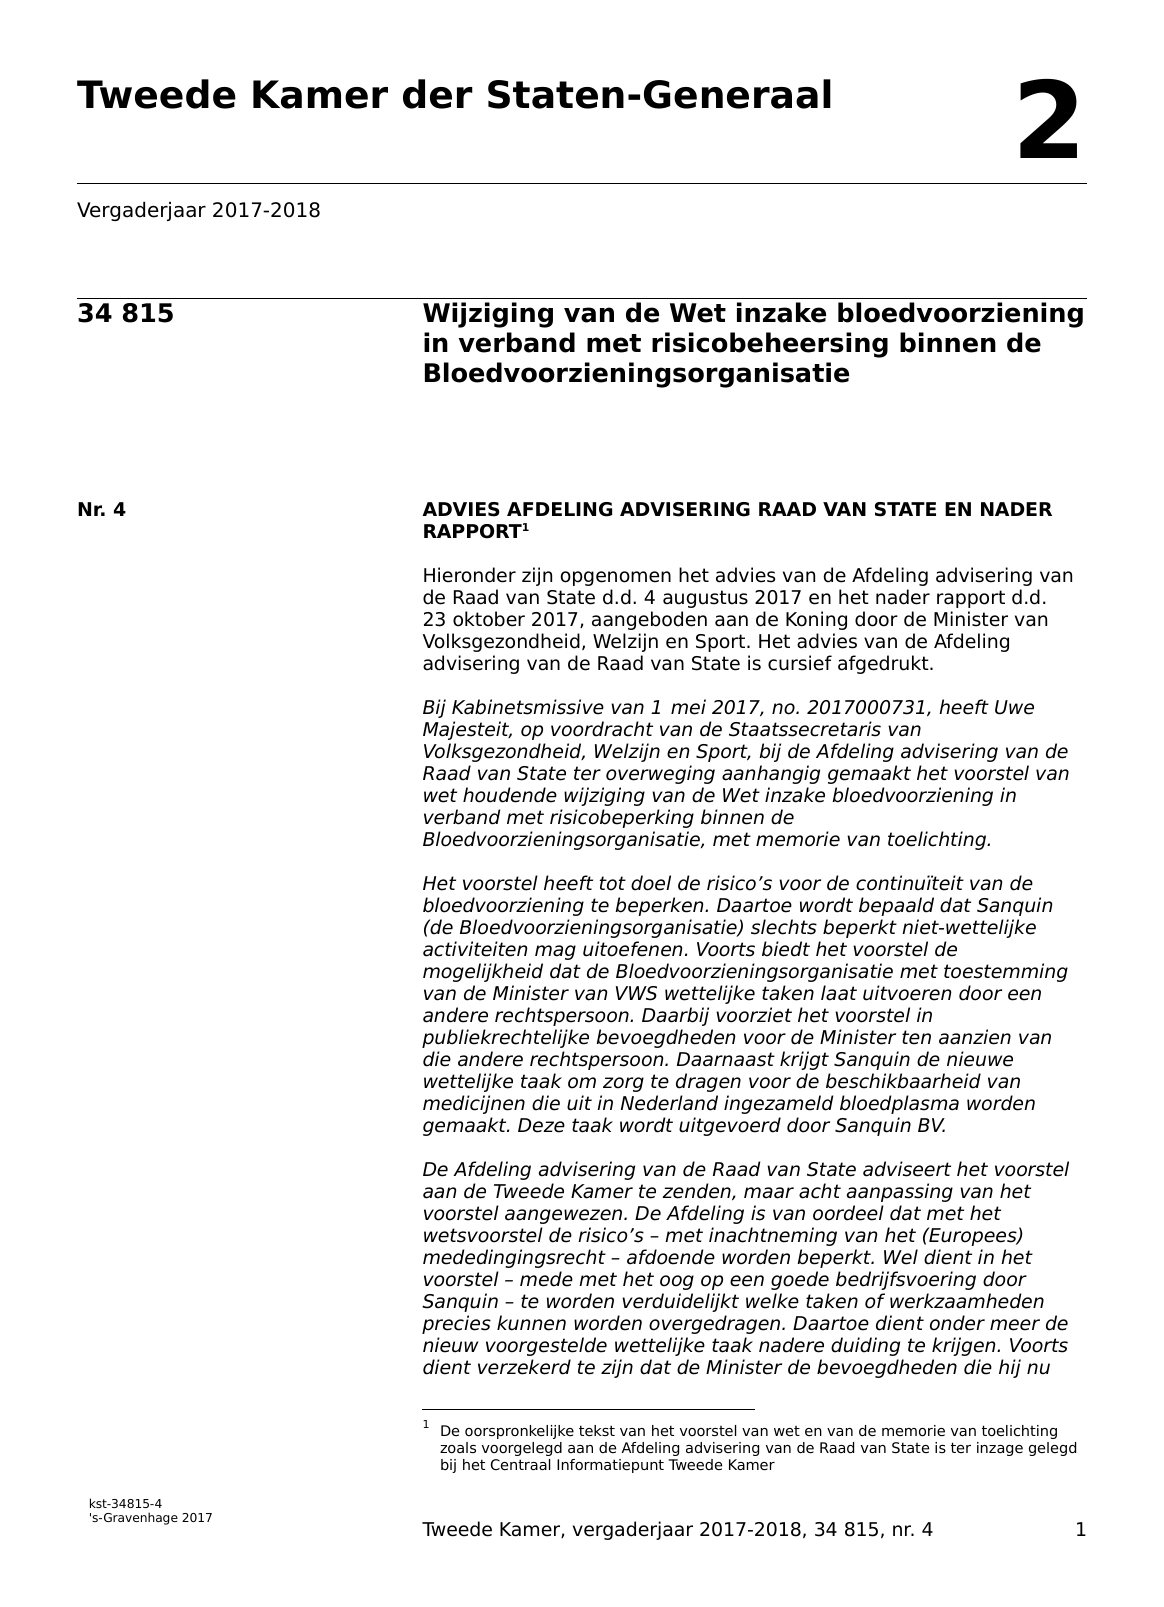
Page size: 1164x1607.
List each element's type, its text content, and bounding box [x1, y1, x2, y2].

text De Afdeling advisering van de Raad van State adviseert het voorstel aan de Tweede Kamer te zenden, maar acht aanpassing van het voorstel aangewezen. De Afdeling is van oordeel dat met het wetsvoorstel de risico’s – met inachtneming van het (Europees) mededingingsrecht – afdoende worden beperkt. Wel dient in het voorstel – mede met het oog op een goede bedrijfsvoering door Sanquin – te worden verduidelijkt welke taken of werkzaamheden precies kunnen worden overgedragen. Daartoe dient onder meer de nieuw voorgestelde wettelijke taak nadere duiding te krijgen. Voorts dient verzekerd te zijn dat de Minister de bevoegdheden die hij nu [422, 1159, 1087, 1379]
text De oorspronkelijke tekst van het voorstel van wet en van de memorie van toelichting zoals voorgelegd aan de Afdeling advisering van de Raad van State is ter inzage gelegd bij het Centraal Informatiepunt Tweede Kamer [422, 1418, 1087, 1474]
text kst-34815-4 [88, 1497, 323, 1511]
text 's-Gravenhage 2017 [88, 1511, 323, 1525]
text Bij Kabinetsmissive van 1 mei 2017, no. 2017000731, heeft Uwe Majesteit, op voordracht van de Staatssecretaris van Volksgezondheid, Welzijn en Sport, bij de Afdeling advisering van de Raad van State ter overweging aanhangig gemaakt het voorstel van wet houdende wijziging van de Wet inzake bloedvoorziening in verband met risicobeperking binnen de Bloedvoorzieningsorganisatie, met memorie van toelichting. [422, 697, 1087, 851]
table_cell Vergaderjaar 2017-2018 [77, 184, 1087, 298]
table_header Tweede Kamer der Staten-Generaal [77, 59, 886, 183]
subtitle Nr. 4 ADVIES AFDELING ADVISERING RAAD VAN STATE EN NADER RAPPORT [77, 499, 1087, 543]
table_header 2 [886, 59, 1087, 183]
text Het voorstel heeft tot doel de risico’s voor de continuïteit van de bloedvoorziening te beperken. Daartoe wordt bepaald dat Sanquin (de Bloedvoorzieningsorganisatie) slechts beperkt niet-wettelijke activiteiten mag uitoefenen. Voorts biedt het voorstel de mogelijkheid dat de Bloedvoorzieningsorganisatie met toestemming van de Minister van VWS wettelijke taken laat uitvoeren door een andere rechtspersoon. Daarbij voorziet het voorstel in publiekrechtelijke bevoegdheden voor de Minister ten aanzien van die andere rechtspersoon. Daarnaast krijgt Sanquin de nieuwe wettelijke taak om zorg te dragen voor de beschikbaarheid van medicijnen die uit in Nederland ingezameld bloedplasma worden gemaakt. Deze taak wordt uitgevoerd door Sanquin BV. [422, 873, 1087, 1137]
subtitle 34 815 Wijziging van de Wet inzake bloedvoorziening in verband met risicobeheersing binnen de Bloedvoorzieningsorganisatie [77, 299, 1087, 388]
text Hieronder zijn opgenomen het advies van de Afdeling advisering van de Raad van State d.d. 4 augustus 2017 en het nader rapport d.d. 23 oktober 2017, aangeboden aan de Koning door de Minister van Volksgezondheid, Welzijn en Sport. Het advies van de Afdeling advisering van de Raad van State is cursief afgedrukt. [422, 565, 1087, 675]
